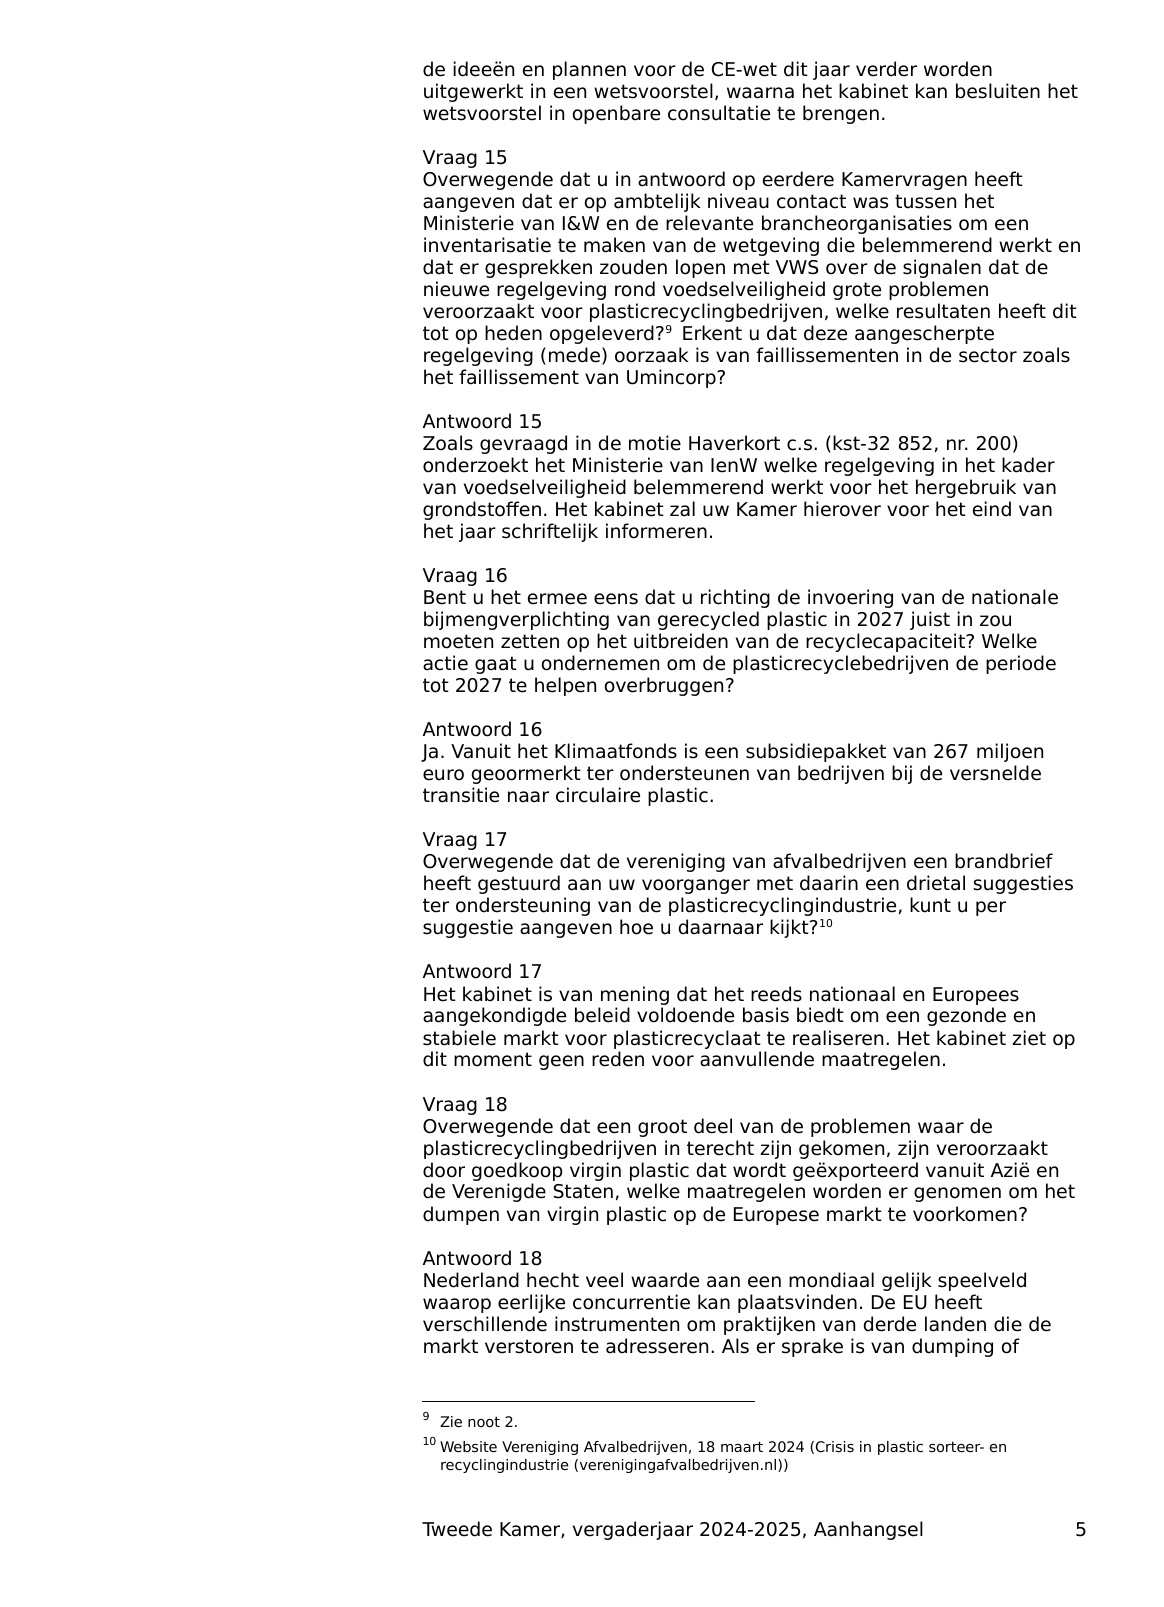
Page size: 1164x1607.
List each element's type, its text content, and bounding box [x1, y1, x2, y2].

text Ja. Vanuit het Klimaatfonds is een subsidiepakket van 267 miljoen euro geoormerkt ter ondersteunen van bedrijven bij de versnelde transitie naar circulaire plastic. [422, 741, 1087, 807]
text de ideeën en plannen voor de CE-wet dit jaar verder worden uitgewerkt in een wetsvoorstel, waarna het kabinet kan besluiten het wetsvoorstel in openbare consultatie te brengen. [422, 59, 1087, 125]
text Antwoord 17 [422, 961, 1087, 983]
text Antwoord 16 [422, 719, 1087, 741]
text Vraag 18 [422, 1093, 1087, 1116]
text Zie noot 2. [422, 1410, 1087, 1432]
text Overwegende dat u in antwoord op eerdere Kamervragen heeft aangeven dat er op ambtelijk niveau contact was tussen het Ministerie van I&W en de relevante brancheorganisaties om een inventarisatie te maken van de wetgeving die belemmerend werkt en dat er gesprekken zouden lopen met VWS over de signalen dat de nieuwe regelgeving rond voedselveiligheid grote problemen veroorzaakt voor plasticrecyclingbedrijven, welke resultaten heeft dit tot op heden opgeleverd? Erkent u dat deze aangescherpte regelgeving (mede) oorzaak is van faillissementen in de sector zoals het faillissement van Umincorp? [422, 169, 1087, 389]
text Website Vereniging Afvalbedrijven, 18 maart 2024 (Crisis in plastic sorteer- en recyclingindustrie (verenigingafvalbedrijven.nl)) [422, 1435, 1087, 1474]
text Vraag 17 [422, 829, 1087, 851]
text Overwegende dat de vereniging van afvalbedrijven een brandbrief heeft gestuurd aan uw voorganger met daarin een drietal suggesties ter ondersteuning van de plasticrecyclingindustrie, kunt u per suggestie aangeven hoe u daarnaar kijkt? [422, 851, 1087, 939]
text Vraag 16 [422, 565, 1087, 587]
text Zoals gevraagd in de motie Haverkort c.s. (kst-32 852, nr. 200) onderzoekt het Ministerie van IenW welke regelgeving in het kader van voedselveiligheid belemmerend werkt voor het hergebruik van grondstoffen. Het kabinet zal uw Kamer hierover voor het eind van het jaar schriftelijk informeren. [422, 433, 1087, 543]
text Overwegende dat een groot deel van de problemen waar de plasticrecyclingbedrijven in terecht zijn gekomen, zijn veroorzaakt door goedkoop virgin plastic dat wordt geëxporteerd vanuit Azië en de Verenigde Staten, welke maatregelen worden er genomen om het dumpen van virgin plastic op de Europese markt te voorkomen? [422, 1116, 1087, 1225]
text Het kabinet is van mening dat het reeds nationaal en Europees aangekondigde beleid voldoende basis biedt om een gezonde en stabiele markt voor plasticrecyclaat te realiseren. Het kabinet ziet op dit moment geen reden voor aanvullende maatregelen. [422, 983, 1087, 1071]
text Bent u het ermee eens dat u richting de invoering van de nationale bijmengverplichting van gerecycled plastic in 2027 juist in zou moeten zetten op het uitbreiden van de recyclecapaciteit? Welke actie gaat u ondernemen om de plasticrecyclebedrijven de periode tot 2027 te helpen overbruggen? [422, 587, 1087, 697]
text Nederland hecht veel waarde aan een mondiaal gelijk speelveld waarop eerlijke concurrentie kan plaatsvinden. De EU heeft verschillende instrumenten om praktijken van derde landen die de markt verstoren te adresseren. Als er sprake is van dumping of [422, 1269, 1087, 1357]
text Antwoord 18 [422, 1248, 1087, 1269]
text Antwoord 15 [422, 411, 1087, 433]
text Vraag 15 [422, 147, 1087, 169]
